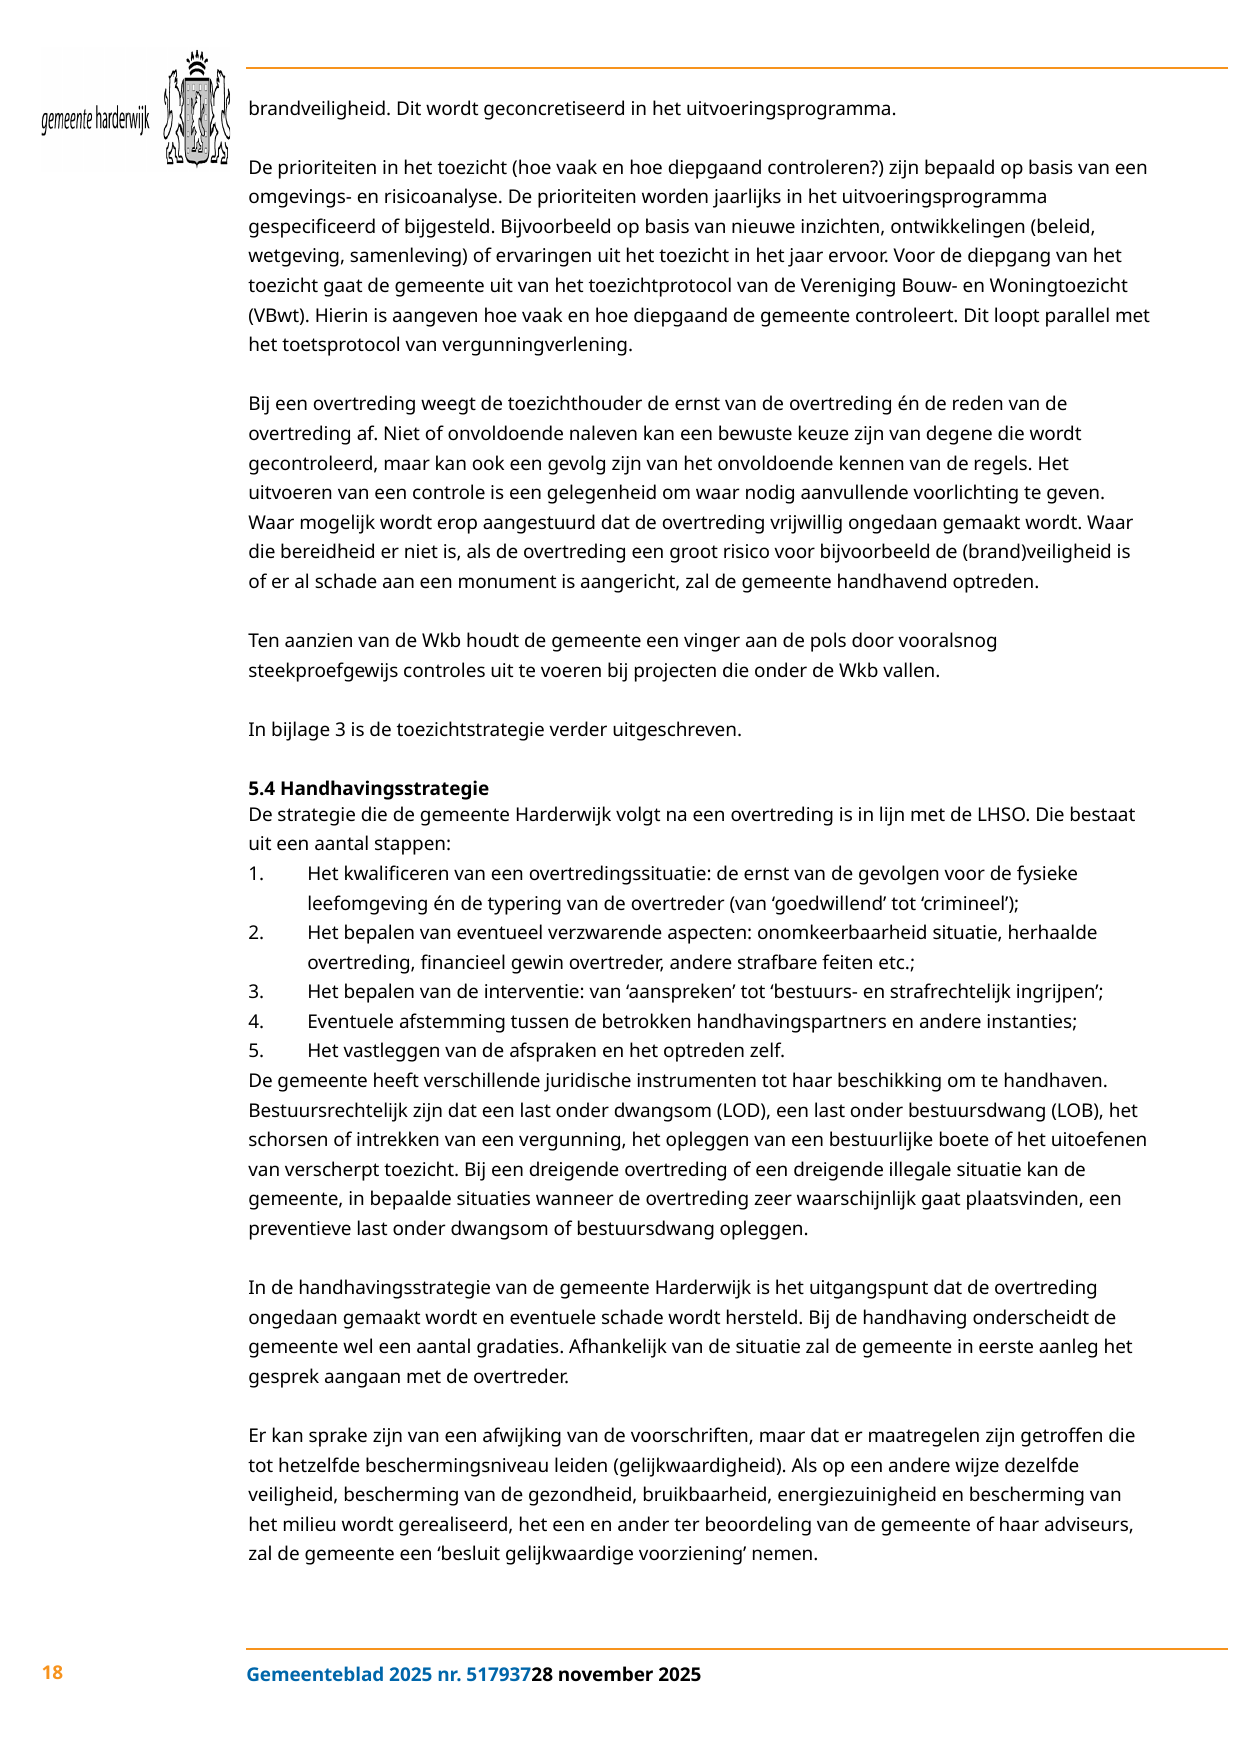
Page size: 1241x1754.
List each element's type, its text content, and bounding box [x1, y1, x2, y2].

text De gemeente heeft verschillende juridische instrumenten tot haar beschikking om te handhaven. Bestuursrechtelijk zijn dat een last onder dwangsom (LOD), een last onder bestuursdwang (LOB), het schorsen of intrekken van een vergunning, het opleggen van een bestuurlijke boete of het uitoefenen van verscherpt toezicht. Bij een dreigende overtreding of een dreigende illegale situatie kan de gemeente, in bepaalde situaties wanneer de overtreding zeer waarschijnlijk gaat plaatsvinden, een preventieve last onder dwangsom of bestuursdwang opleggen. [248, 1067, 1152, 1241]
picture [41, 47, 231, 172]
text In bijlage 3 is de toezichtstrategie verder uitgeschreven. [248, 716, 1152, 742]
text In de handhavingsstrategie van de gemeente Harderwijk is het uitgangspunt dat de overtreding ongedaan gemaakt wordt en eventuele schade wordt hersteld. Bij de handhaving onderscheidt de gemeente wel een aantal gradaties. Afhankelijk van de situatie zal de gemeente in eerste aanleg het gesprek aangaan met de overtreder. [248, 1274, 1152, 1389]
list Het bepalen van de interventie: van ‘aanspreken’ tot ‘bestuurs- en strafrechtelijk ingrijpen’; [248, 978, 1152, 1004]
list Het vastleggen van de afspraken en het optreden zelf. [248, 1038, 1152, 1063]
text Er kan sprake zijn van een afwijking van de voorschriften, maar dat er maatregelen zijn getroffen die tot hetzelfde beschermingsniveau leiden (gelijkwaardigheid). Als op een andere wijze dezelfde veiligheid, bescherming van de gezondheid, bruikbaarheid, energiezuinigheid en bescherming van het milieu wordt gerealiseerd, het een en ander ter beoordeling van de gemeente of haar adviseurs, zal de gemeente een ‘besluit gelijkwaardige voorziening’ nemen. [248, 1422, 1152, 1566]
text Ten aanzien van de Wkb houdt de gemeente een vinger aan de pols door vooralsnog steekproefgewijs controles uit te voeren bij projecten die onder de Wkb vallen. [248, 627, 1152, 683]
list Het kwalificeren van een overtredingssituatie: de ernst van de gevolgen voor de fysieke leefomgeving én de typering van de overtreder (van ‘goedwillend’ tot ‘crimineel’); [248, 860, 1152, 915]
list Het bepalen van eventueel verzwarende aspecten: onomkeerbaarheid situatie, herhaalde overtreding, financieel gewin overtreder, andere strafbare feiten etc.; [248, 919, 1152, 974]
text De prioriteiten in het toezicht (hoe vaak en hoe diepgaand controleren?) zijn bepaald op basis van een omgevings- en risicoanalyse. De prioriteiten worden jaarlijks in het uitvoeringsprogramma gespecificeerd of bijgesteld. Bijvoorbeeld op basis van nieuwe inzichten, ontwikkelingen (beleid, wetgeving, samenleving) of ervaringen uit het toezicht in het jaar ervoor. Voor de diepgang van het toezicht gaat de gemeente uit van het toezichtprotocol van de Vereniging Bouw- en Woningtoezicht (VBwt). Hierin is aangeven hoe vaak en hoe diepgaand de gemeente controleert. Dit loopt parallel met het toetsprotocol van vergunningverlening. [248, 154, 1152, 357]
text brandveiligheid. Dit wordt geconcretiseerd in het uitvoeringsprogramma. [248, 95, 1152, 121]
text Bij een overtreding weegt de toezichthouder de ernst van de overtreding én de reden van de overtreding af. Niet of onvoldoende naleven kan een bewuste keuze zijn van degene die wordt gecontroleerd, maar kan ook een gevolg zijn van het onvoldoende kennen van de regels. Het uitvoeren van een controle is een gelegenheid om waar nodig aanvullende voorlichting te geven. Waar mogelijk wordt erop aangestuurd dat de overtreding vrijwillig ongedaan gemaakt wordt. Waar die bereidheid er niet is, als de overtreding een groot risico voor bijvoorbeeld de (brand)veiligheid is of er al schade aan een monument is aangericht, zal de gemeente handhavend optreden. [248, 391, 1152, 594]
text De strategie die de gemeente Harderwijk volgt na een overtreding is in lijn met de LHSO. Die bestaat uit een aantal stappen: [248, 801, 1152, 856]
text 5.4 Handhavingsstrategie [248, 775, 1152, 801]
list Eventuele afstemming tussen de betrokken handhavingspartners en andere instanties; [248, 1008, 1152, 1034]
